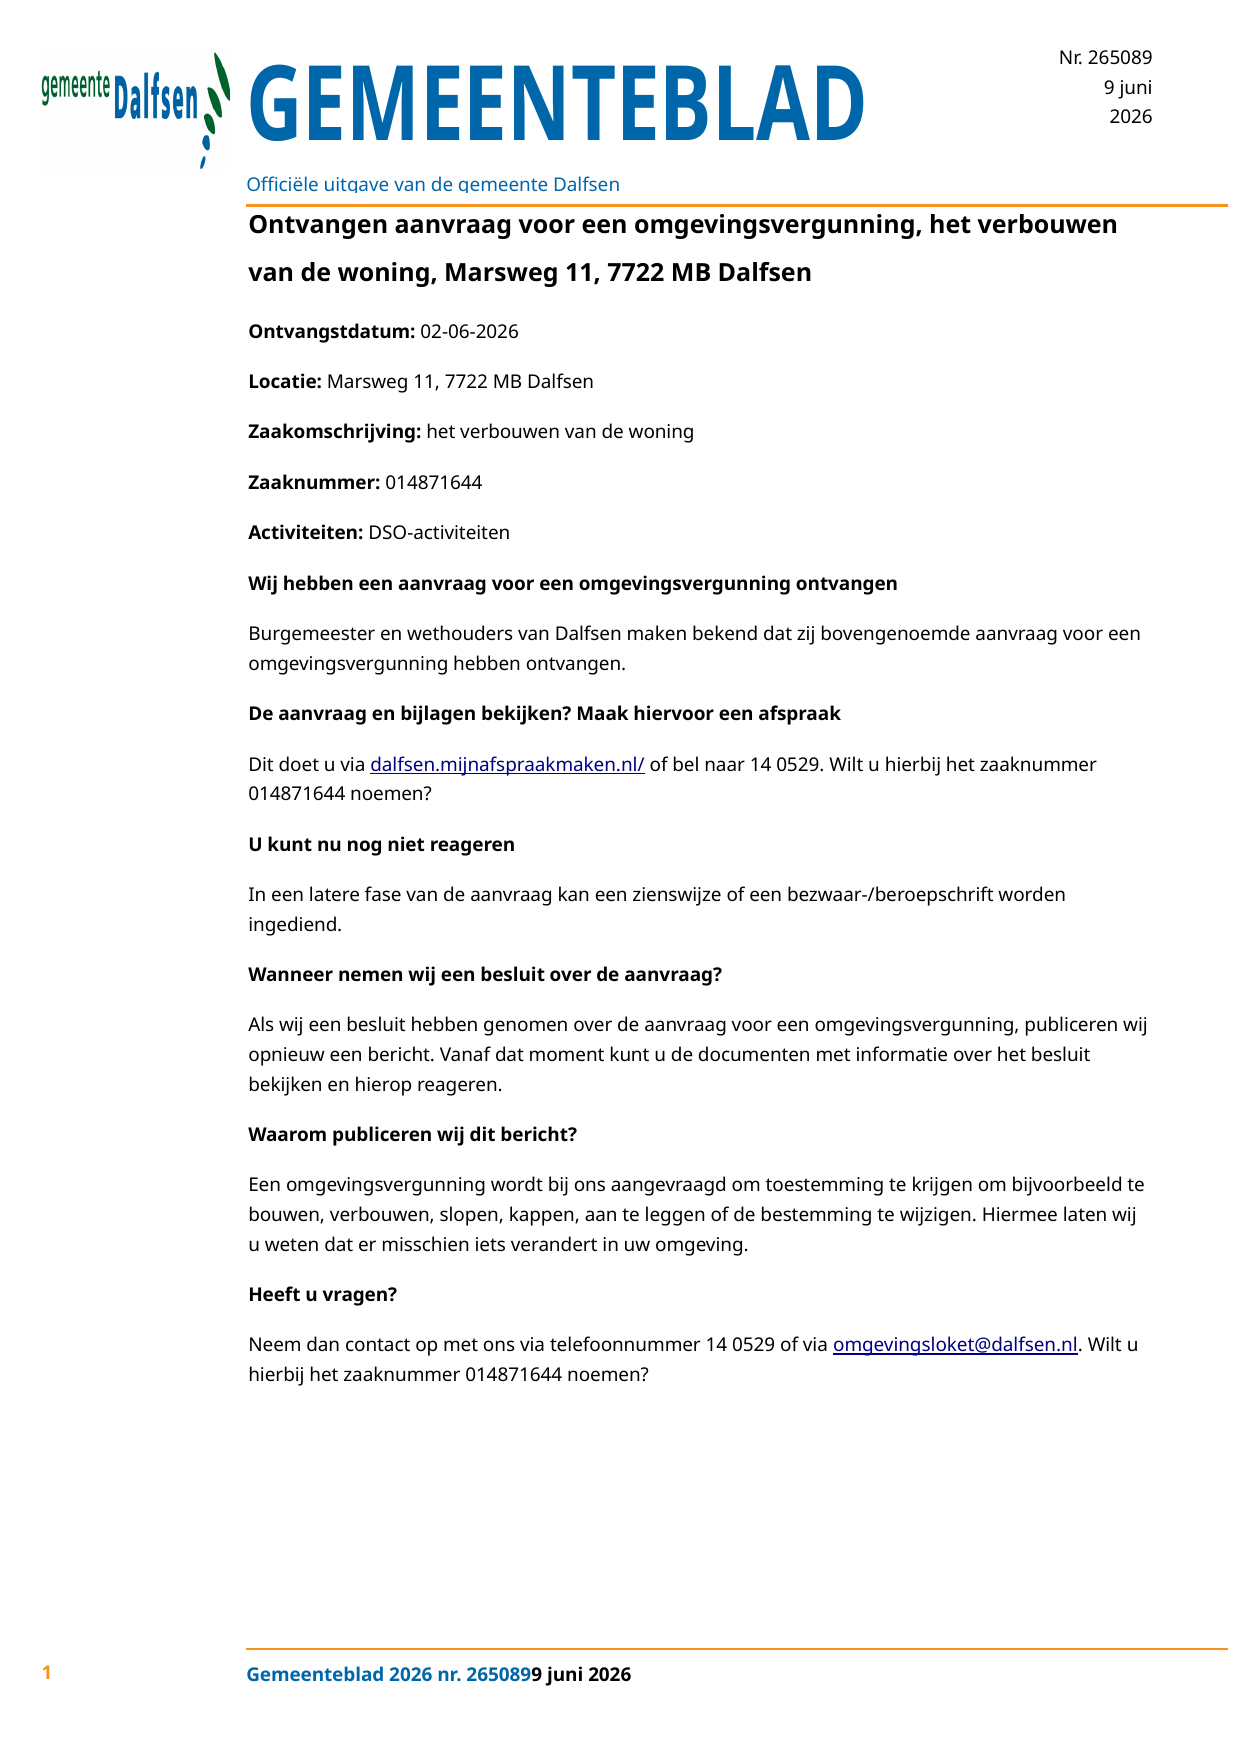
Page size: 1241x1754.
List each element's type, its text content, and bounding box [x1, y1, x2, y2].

text U kunt nu nog niet reageren [248, 831, 1152, 857]
text Wij hebben een aanvraag voor een omgevingsvergunning ontvangen [248, 570, 1152, 596]
text Zaaknummer: 014871644 [248, 469, 1152, 495]
text Zaakomschrijving: het verbouwen van de woning [248, 419, 1152, 444]
text In een latere fase van de aanvraag kan een zienswijze of een bezwaar-/beroepschrift worden ingediend. [248, 881, 1152, 937]
text Een omgevingsvergunning wordt bij ons aangevraagd om toestemming te krijgen om bijvoorbeeld te bouwen, verbouwen, slopen, kappen, aan te leggen of de bestemming te wijzigen. Hiermee laten wij u weten dat er misschien iets verandert in uw omgeving. [248, 1172, 1152, 1257]
text Als wij een besluit hebben genomen over de aanvraag voor een omgevingsvergunning, publiceren wij opnieuw een bericht. Vanaf dat moment kunt u de documenten met informatie over het besluit bekijken en hierop reageren. [248, 1012, 1152, 1097]
text Locatie: Marsweg 11, 7722 MB Dalfsen [248, 368, 1152, 394]
text Dit doet u via dalfsen.mijnafspraakmaken.nl/ of bel naar 14 0529. Wilt u hierbij het zaaknummer 014871644 noemen? [248, 751, 1152, 806]
text Burgemeester en wethouders van Dalfsen maken bekend dat zij bovengenoemde aanvraag voor een omgevingsvergunning hebben ontvangen. [248, 620, 1152, 676]
text Ontvangen aanvraag voor een omgevingsvergunning, het verbouwen van de woning, Marsweg 11, 7722 MB Dalfsen [248, 207, 1152, 288]
text Waarom publiceren wij dit bericht? [248, 1121, 1152, 1147]
text Heeft u vragen? [248, 1281, 1152, 1307]
text De aanvraag en bijlagen bekijken? Maak hiervoor een afspraak [248, 700, 1152, 726]
text Ontvangstdatum: 02-06-2026 [248, 318, 1152, 344]
text Neem dan contact op met ons via telefoonnummer 14 0529 of via omgevingsloket@dalfsen.nl. Wilt u hierbij het zaaknummer 014871644 noemen? [248, 1332, 1152, 1387]
text Wanneer nemen wij een besluit over de aanvraag? [248, 961, 1152, 987]
picture [41, 47, 231, 172]
text Activiteiten: DSO-activiteiten [248, 519, 1152, 545]
